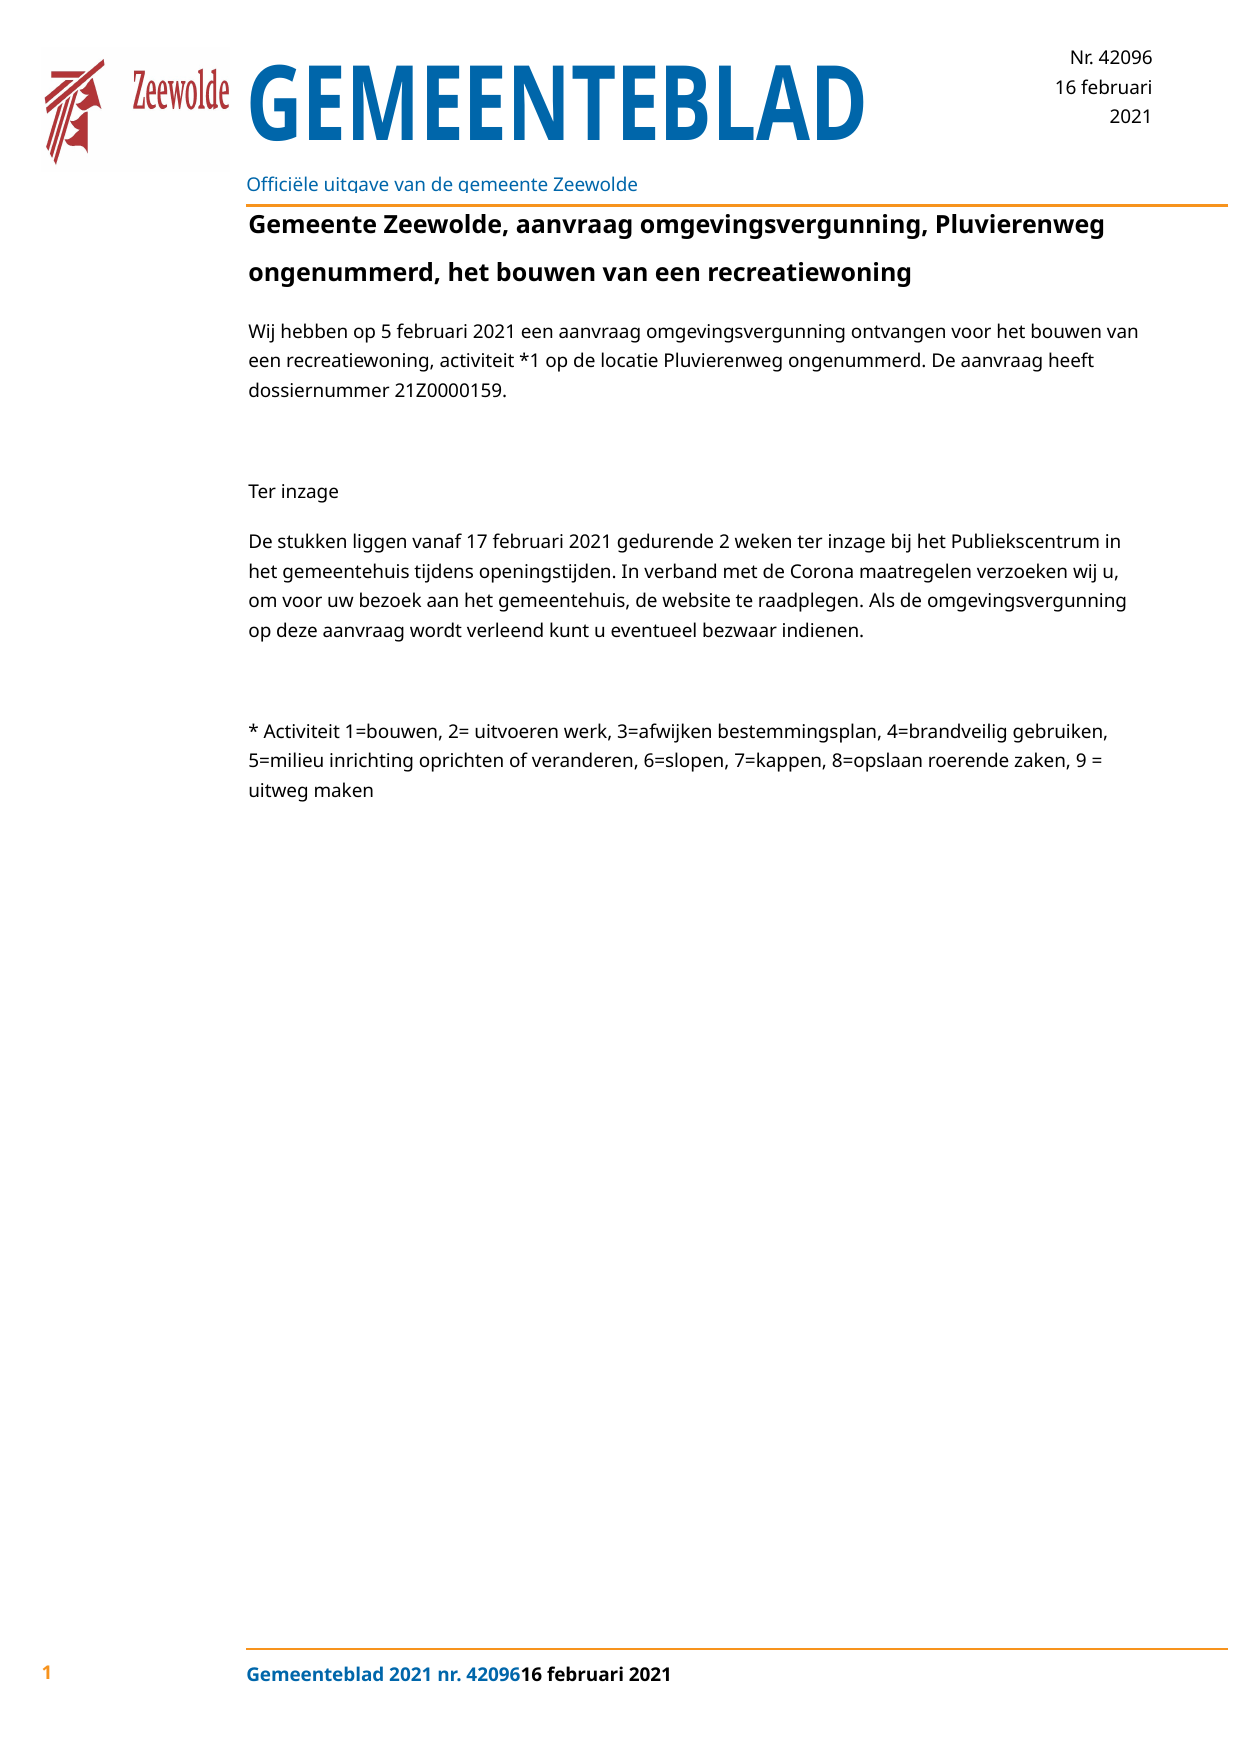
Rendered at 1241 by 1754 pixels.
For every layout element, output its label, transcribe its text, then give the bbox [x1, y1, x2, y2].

text Ter inzage [248, 478, 1152, 504]
picture [41, 47, 231, 172]
text De stukken liggen vanaf 17 februari 2021 gedurende 2 weken ter inzage bij het Publiekscentrum in het gemeentehuis tijdens openingstijden. In verband met de Corona maatregelen verzoeken wij u, om voor uw bezoek aan het gemeentehuis, de website te raadplegen. Als de omgevingsvergunning op deze aanvraag wordt verleend kunt u eventueel bezwaar indienen. [248, 528, 1152, 643]
text Gemeente Zeewolde, aanvraag omgevingsvergunning, Pluvierenweg ongenummerd, het bouwen van een recreatiewoning [248, 207, 1152, 288]
text Wij hebben op 5 februari 2021 een aanvraag omgevingsvergunning ontvangen voor het bouwen van een recreatiewoning, activiteit *1 op de locatie Pluvierenweg ongenummerd. De aanvraag heeft dossiernummer 21Z0000159. [248, 318, 1152, 403]
text * Activiteit 1=bouwen, 2= uitvoeren werk, 3=afwijken bestemmingsplan, 4=brandveilig gebruiken, 5=milieu inrichting oprichten of veranderen, 6=slopen, 7=kappen, 8=opslaan roerende zaken, 9 = uitweg maken [248, 718, 1152, 803]
